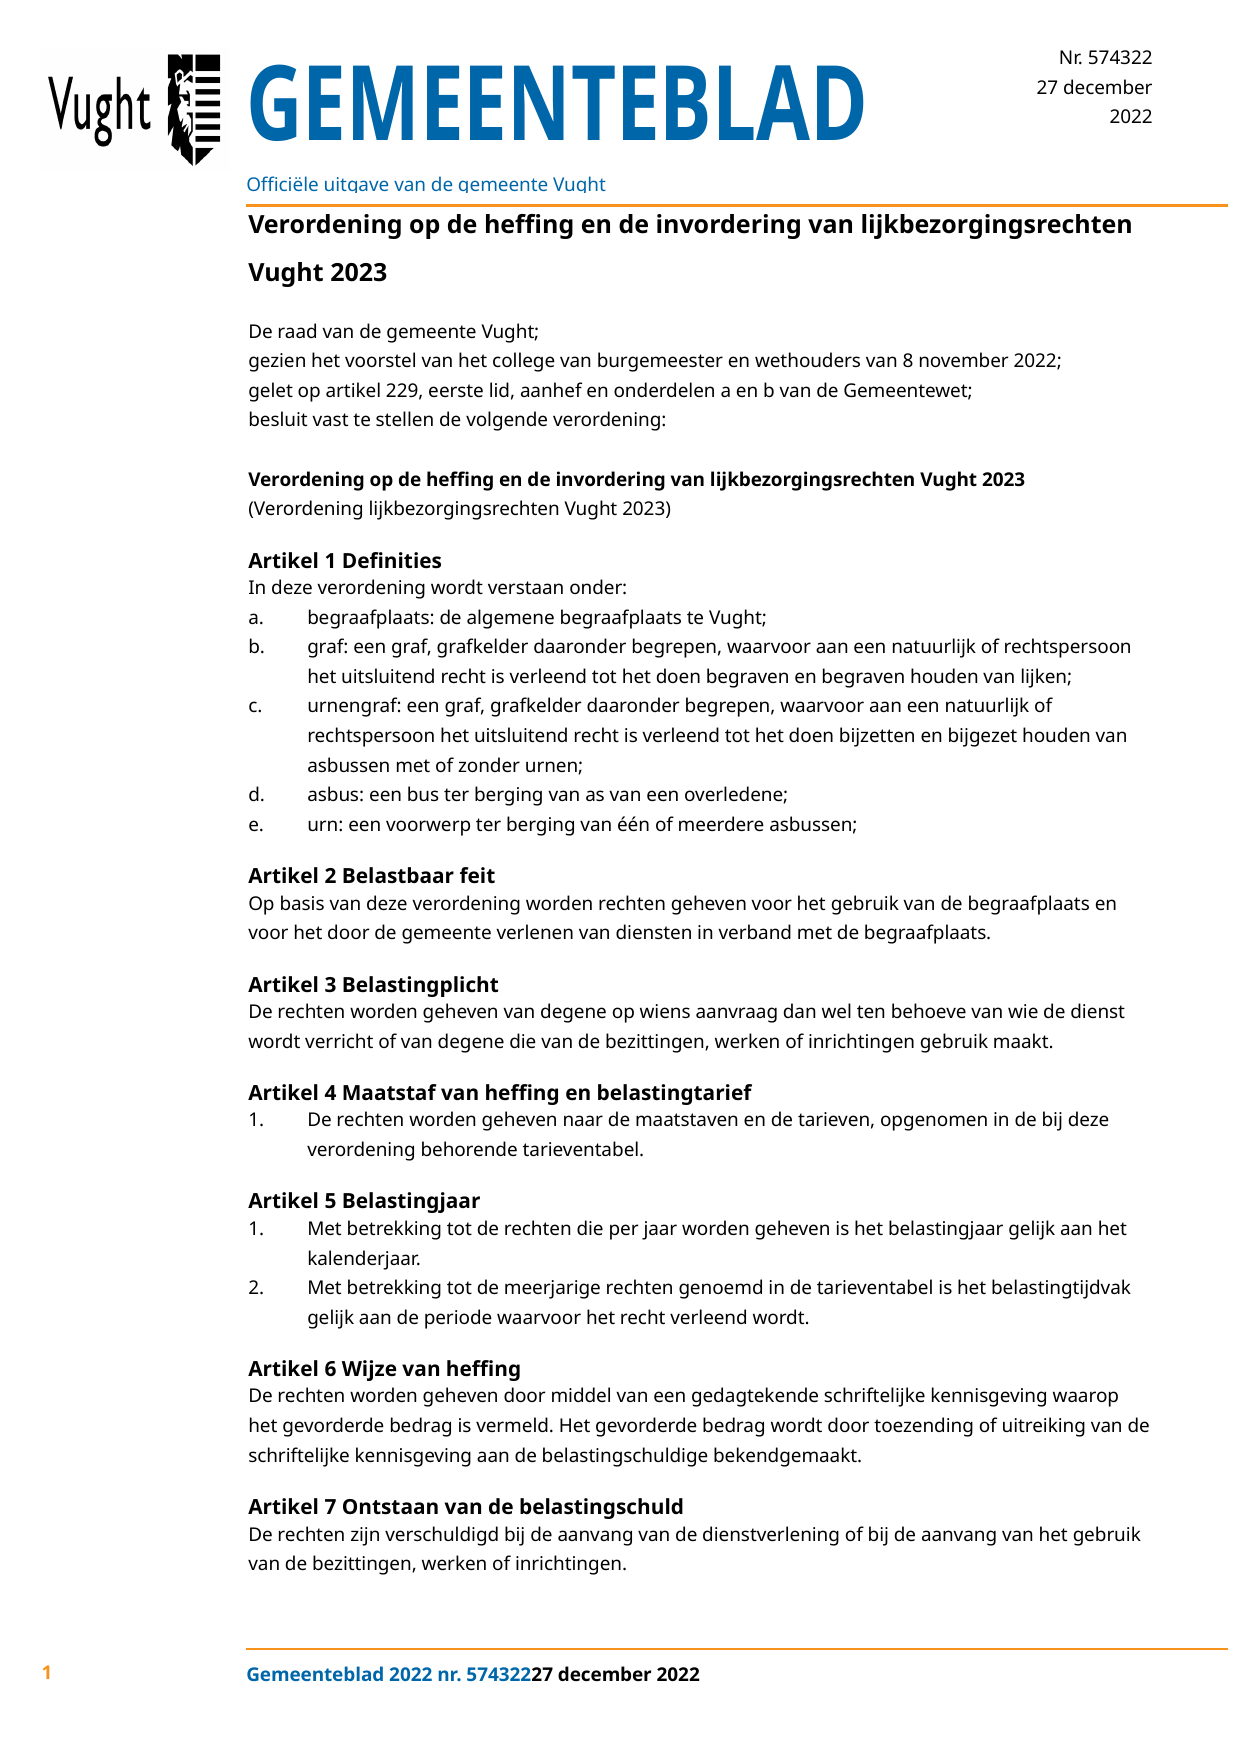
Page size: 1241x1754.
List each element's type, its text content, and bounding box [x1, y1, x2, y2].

text Verordening op de heffing en de invordering van lijkbezorgingsrechten Vught 2023 [248, 207, 1152, 288]
picture [41, 47, 231, 172]
text Artikel 4 Maatstaf van heffing en belastingtarief [248, 1078, 1152, 1107]
text gelet op artikel 229, eerste lid, aanhef en onderdelen a en b van de Gemeentewet; [248, 377, 1152, 403]
list Met betrekking tot de rechten die per jaar worden geheven is het belastingjaar gelijk aan het kalenderjaar. [248, 1215, 1152, 1270]
text In deze verordening wordt verstaan onder: [248, 574, 1152, 600]
list begraafplaats: de algemene begraafplaats te Vught; [248, 604, 1152, 629]
list graf: een graf, grafkelder daaronder begrepen, waarvoor aan een natuurlijk of rechtspersoon het uitsluitend recht is verleend tot het doen begraven en begraven houden van lijken; [248, 633, 1152, 689]
text Artikel 7 Ontstaan van de belastingschuld [248, 1492, 1152, 1521]
list urnengraf: een graf, grafkelder daaronder begrepen, waarvoor aan een natuurlijk of rechtspersoon het uitsluitend recht is verleend tot het doen bijzetten en bijgezet houden van asbussen met of zonder urnen; [248, 693, 1152, 777]
text De rechten zijn verschuldigd bij de aanvang van de dienstverlening of bij de aanvang van het gebruik van de bezittingen, werken of inrichtingen. [248, 1521, 1152, 1576]
text Artikel 5 Belastingjaar [248, 1187, 1152, 1215]
list Met betrekking tot de meerjarige rechten genoemd in de tarieventabel is het belastingtijdvak gelijk aan de periode waarvoor het recht verleend wordt. [248, 1274, 1152, 1329]
text Artikel 1 Definities [248, 546, 1152, 574]
text besluit vast te stellen de volgende verordening: [248, 407, 1152, 432]
text Artikel 6 Wijze van heffing [248, 1354, 1152, 1383]
text De rechten worden geheven van degene op wiens aanvraag dan wel ten behoeve van wie de dienst wordt verricht of van degene die van de bezittingen, werken of inrichtingen gebruik maakt. [248, 998, 1152, 1053]
text (Verordening lijkbezorgingsrechten Vught 2023) [248, 495, 1152, 521]
list urn: een voorwerp ter berging van één of meerdere asbussen; [248, 811, 1152, 837]
text Op basis van deze verordening worden rechten geheven voor het gebruik van de begraafplaats en voor het door de gemeente verlenen van diensten in verband met de begraafplaats. [248, 890, 1152, 945]
text De raad van de gemeente Vught; [248, 318, 1152, 344]
text Artikel 3 Belastingplicht [248, 970, 1152, 998]
text Artikel 2 Belastbaar feit [248, 861, 1152, 890]
list De rechten worden geheven naar de maatstaven en de tarieven, opgenomen in de bij deze verordening behorende tarieventabel. [248, 1107, 1152, 1162]
text De rechten worden geheven door middel van een gedagtekende schriftelijke kennisgeving waarop het gevorderde bedrag is vermeld. Het gevorderde bedrag wordt door toezending of uitreiking van de schriftelijke kennisgeving aan de belastingschuldige bekendgemaakt. [248, 1383, 1152, 1468]
text gezien het voorstel van het college van burgemeester en wethouders van 8 november 2022; [248, 347, 1152, 373]
list asbus: een bus ter berging van as van een overledene; [248, 781, 1152, 807]
text Verordening op de heffing en de invordering van lijkbezorgingsrechten Vught 2023 [248, 466, 1152, 492]
